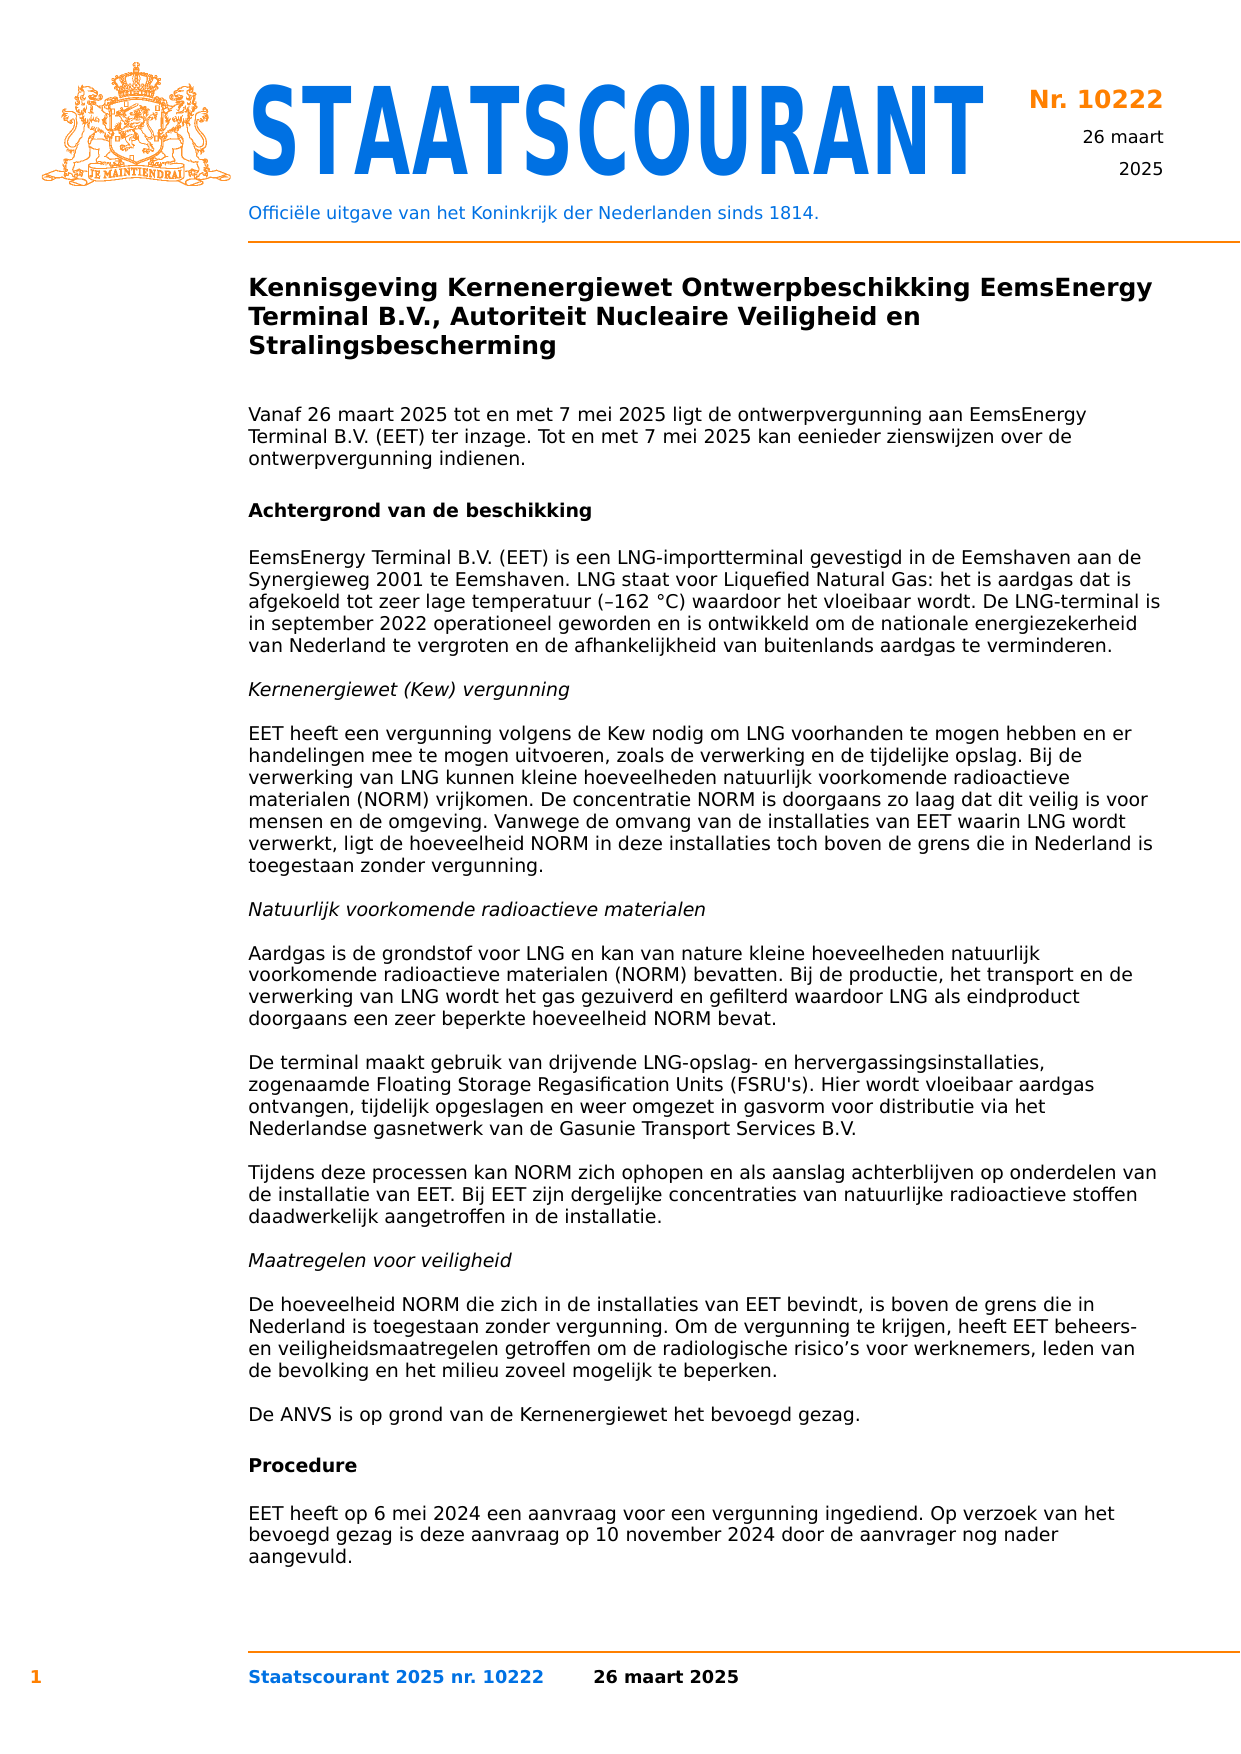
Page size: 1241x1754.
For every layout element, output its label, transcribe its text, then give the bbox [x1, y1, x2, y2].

subtitle Maatregelen voor veiligheid [248, 1250, 1163, 1272]
table_cell 26 maart [998, 121, 1240, 153]
text De ANVS is op grond van de Kernenergiewet het bevoegd gezag. [248, 1403, 1163, 1425]
text Vanaf 26 maart 2025 tot en met 7 mei 2025 ligt de ontwerpvergunning aan EemsEnergy Terminal B.V. (EET) ter inzage. Tot en met 7 mei 2025 kan eenieder zienswijzen over de ontwerpvergunning indienen. [248, 404, 1163, 470]
subtitle Procedure [248, 1455, 1163, 1477]
subtitle Kernenergiewet (Kew) vergunning [248, 679, 1163, 701]
table_cell Officiële uitgave van het Koninkrijk der Nederlanden sinds 1814. [248, 203, 1240, 241]
text Tijdens deze processen kan NORM zich ophopen en als aanslag achterblijven op onderdelen van de installatie van EET. Bij EET zijn dergelijke concentraties van natuurlijke radioactieve stoffen daadwerkelijk aangetroffen in de installatie. [248, 1162, 1163, 1228]
table_header STAATSCOURANT [248, 62, 998, 203]
text De hoeveelheid NORM die zich in de installaties van EET bevindt, is boven de grens die in Nederland is toegestaan zonder vergunning. Om de vergunning te krijgen, heeft EET beheers- en veiligheidsmaatregelen getroffen om de radiologische risico’s voor werknemers, leden van de bevolking en het milieu zoveel mogelijk te beperken. [248, 1294, 1163, 1382]
text De terminal maakt gebruik van drijvende LNG-opslag- en hervergassingsinstallaties, zogenaamde Floating Storage Regasification Units (FSRU's). Hier wordt vloeibaar aardgas ontvangen, tijdelijk opgeslagen en weer omgezet in gasvorm voor distributie via het Nederlandse gasnetwerk van de Gasunie Transport Services B.V. [248, 1052, 1163, 1140]
text EET heeft op 6 mei 2024 een aanvraag voor een vergunning ingediend. Op verzoek van het bevoegd gezag is deze aanvraag op 10 november 2024 door de aanvrager nog nader aangevuld. [248, 1502, 1163, 1568]
table_header [25, 62, 248, 241]
subtitle Natuurlijk voorkomende radioactieve materialen [248, 898, 1163, 921]
subtitle Kennisgeving Kernenergiewet Ontwerpbeschikking EemsEnergy Terminal B.V., Autoriteit Nucleaire Veiligheid en Stralingsbescherming [248, 273, 1163, 361]
table_cell 2025 [998, 153, 1240, 203]
table_header Nr. 10222 [998, 62, 1240, 121]
text EET heeft een vergunning volgens de Kew nodig om LNG voorhanden te mogen hebben en er handelingen mee te mogen uitvoeren, zoals de verwerking en de tijdelijke opslag. Bij de verwerking van LNG kunnen kleine hoeveelheden natuurlijk voorkomende radioactieve materialen (NORM) vrijkomen. De concentratie NORM is doorgaans zo laag dat dit veilig is voor mensen en de omgeving. Vanwege de omvang van de installaties van EET waarin LNG wordt verwerkt, ligt de hoeveelheid NORM in deze installaties toch boven de grens die in Nederland is toegestaan zonder vergunning. [248, 723, 1163, 877]
text Aardgas is de grondstof voor LNG en kan van nature kleine hoeveelheden natuurlijk voorkomende radioactieve materialen (NORM) bevatten. Bij de productie, het transport en de verwerking van LNG wordt het gas gezuiverd en gefilterd waardoor LNG als eindproduct doorgaans een zeer beperkte hoeveelheid NORM bevat. [248, 942, 1163, 1030]
text EemsEnergy Terminal B.V. (EET) is een LNG-importterminal gevestigd in de Eemshaven aan de Synergieweg 2001 te Eemshaven. LNG staat voor Liquefied Natural Gas: het is aardgas dat is afgekoeld tot zeer lage temperatuur (–162 °C) waardoor het vloeibaar wordt. De LNG-terminal is in september 2022 operationeel geworden en is ontwikkeld om de nationale energiezekerheid van Nederland te vergroten en de afhankelijkheid van buitenlands aardgas te verminderen. [248, 547, 1163, 657]
subtitle Achtergrond van de beschikking [248, 500, 1163, 522]
picture [41, 62, 231, 186]
